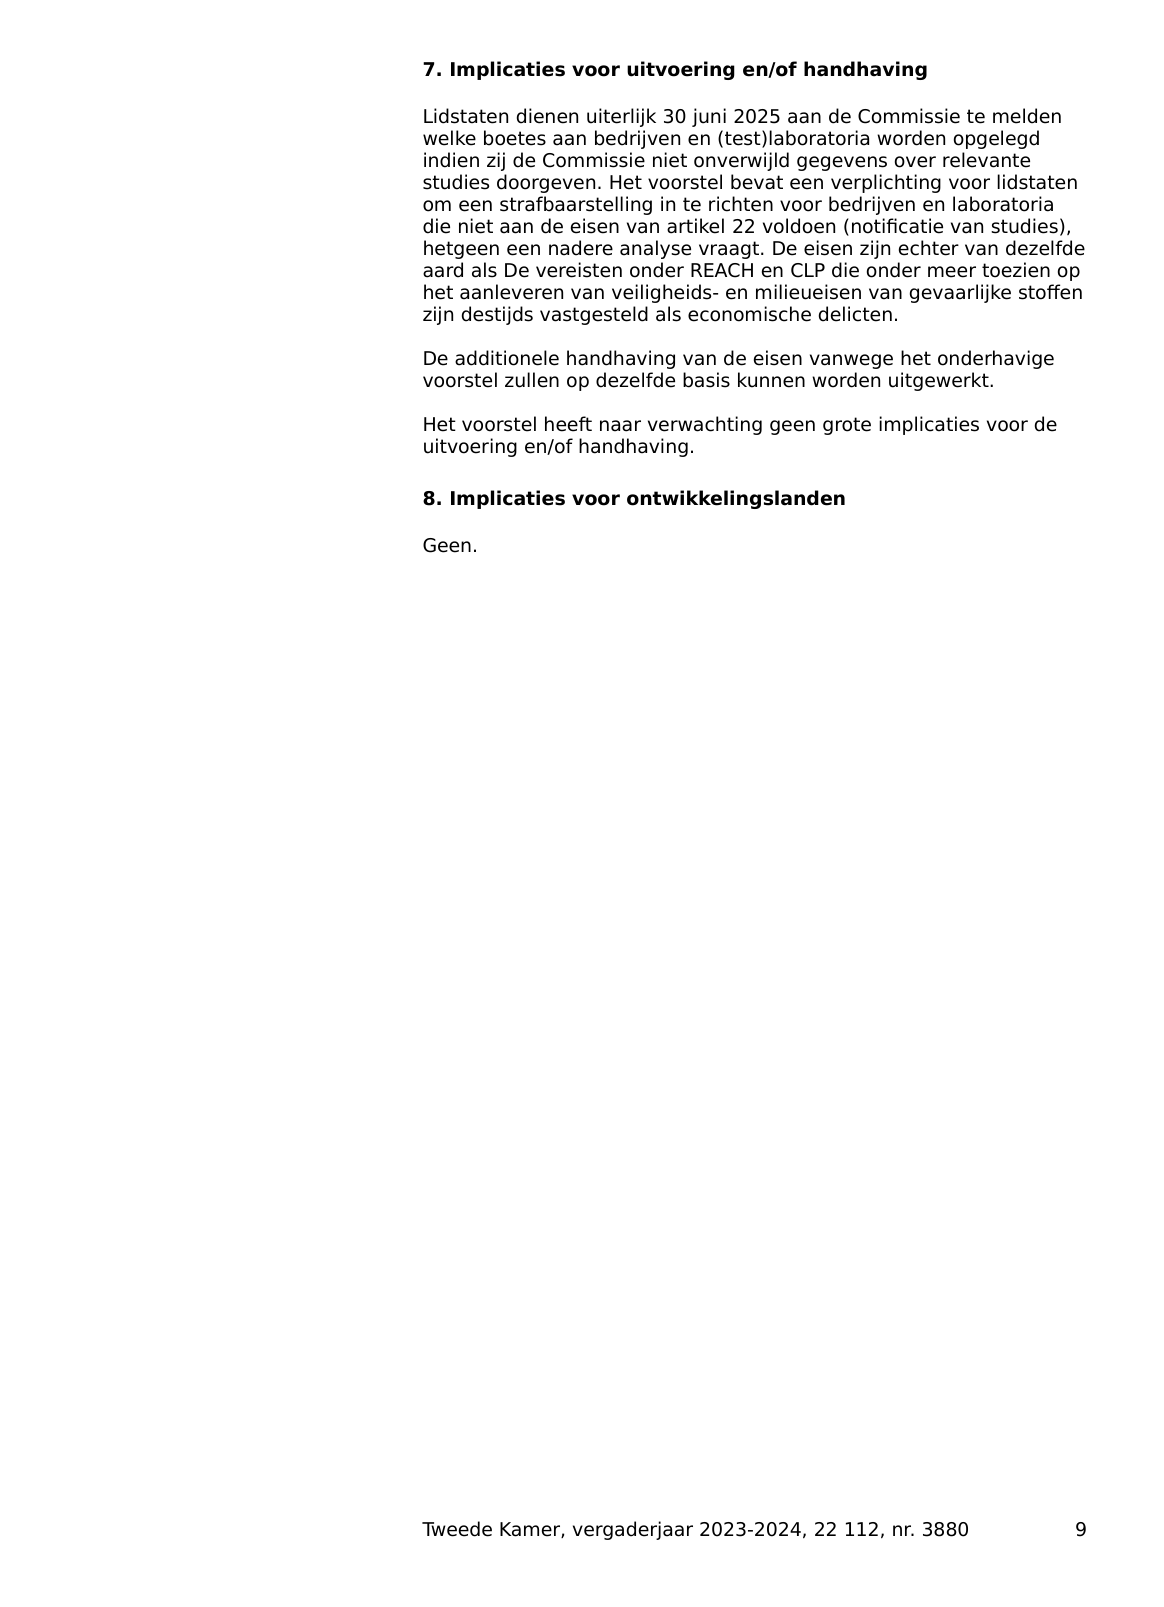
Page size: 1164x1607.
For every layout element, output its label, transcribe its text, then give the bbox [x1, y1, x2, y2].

text Het voorstel heeft naar verwachting geen grote implicaties voor de uitvoering en/of handhaving. [422, 414, 1087, 458]
subtitle 7. Implicaties voor uitvoering en/of handhaving [422, 59, 1087, 81]
text De additionele handhaving van de eisen vanwege het onderhavige voorstel zullen op dezelfde basis kunnen worden uitgewerkt. [422, 348, 1087, 392]
text Geen. [422, 535, 1087, 557]
text Lidstaten dienen uiterlijk 30 juni 2025 aan de Commissie te melden welke boetes aan bedrijven en (test)laboratoria worden opgelegd indien zij de Commissie niet onverwijld gegevens over relevante studies doorgeven. Het voorstel bevat een verplichting voor lidstaten om een strafbaarstelling in te richten voor bedrijven en laboratoria die niet aan de eisen van artikel 22 voldoen (notificatie van studies), hetgeen een nadere analyse vraagt. De eisen zijn echter van dezelfde aard als De vereisten onder REACH en CLP die onder meer toezien op het aanleveren van veiligheids- en milieueisen van gevaarlijke stoffen zijn destijds vastgesteld als economische delicten. [422, 106, 1087, 326]
subtitle 8. Implicaties voor ontwikkelingslanden [422, 488, 1087, 510]
